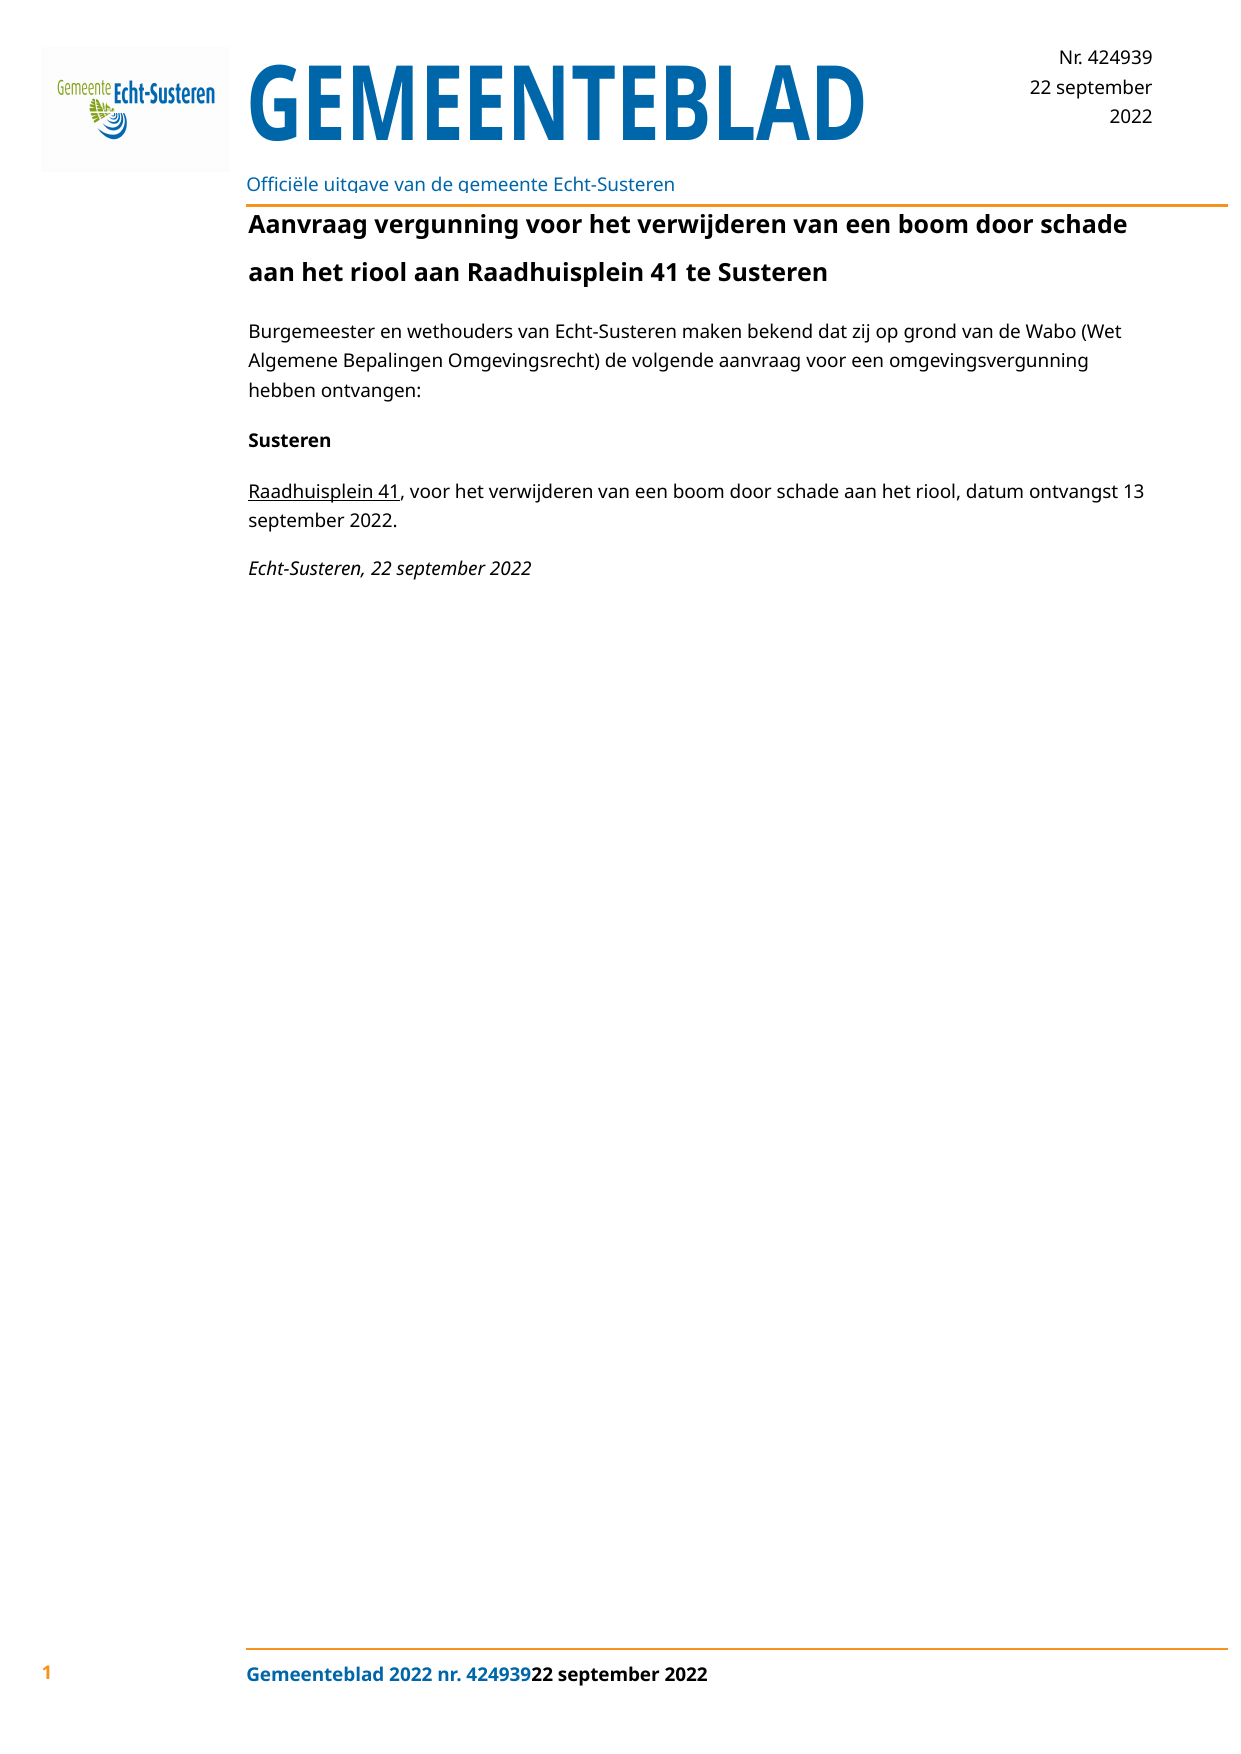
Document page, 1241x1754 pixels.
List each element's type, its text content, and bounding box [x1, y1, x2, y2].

text Susteren [248, 427, 1152, 453]
text Burgemeester en wethouders van Echt-Susteren maken bekend dat zij op grond van de Wabo (Wet Algemene Bepalingen Omgevingsrecht) de volgende aanvraag voor een omgevingsvergunning hebben ontvangen: [248, 318, 1152, 403]
text Echt-Susteren, 22 september 2022 [248, 555, 1152, 581]
picture [41, 47, 231, 172]
text Aanvraag vergunning voor het verwijderen van een boom door schade aan het riool aan Raadhuisplein 41 te Susteren [248, 207, 1152, 288]
text Raadhuisplein 41, voor het verwijderen van een boom door schade aan het riool, datum ontvangst 13 september 2022. [248, 478, 1152, 533]
